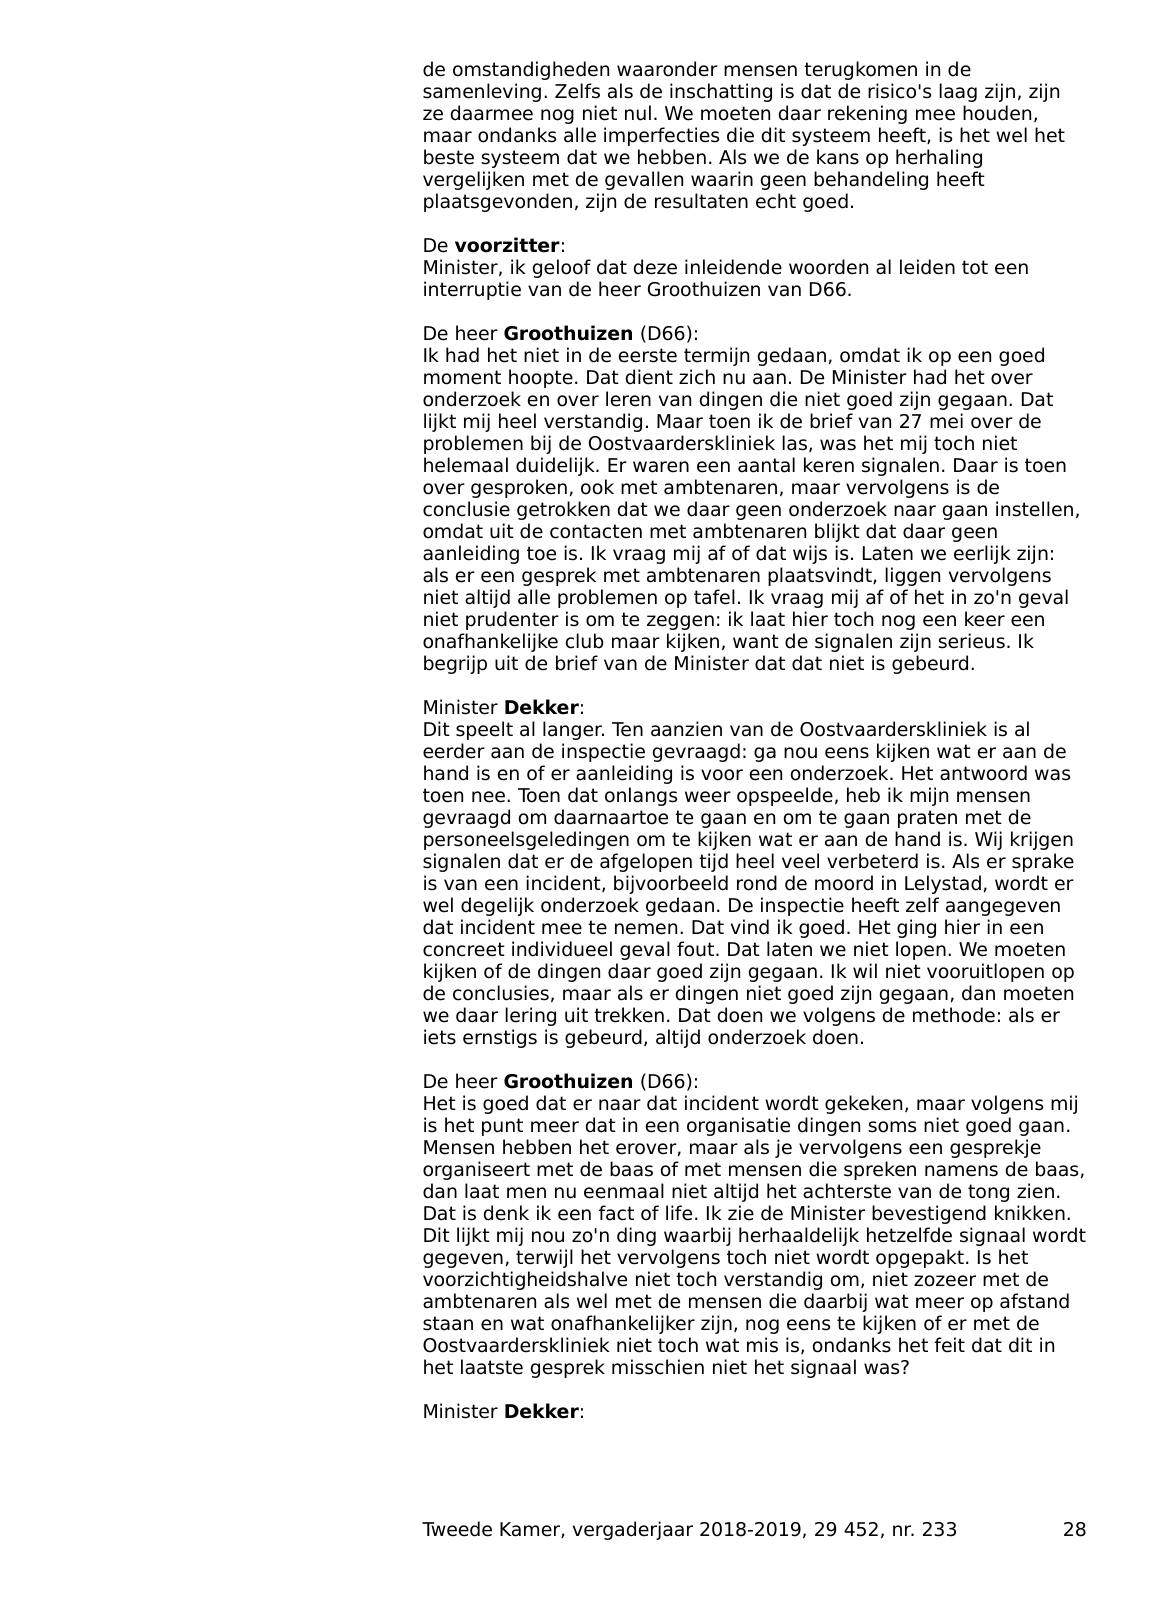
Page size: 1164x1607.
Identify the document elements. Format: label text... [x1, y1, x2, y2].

text De voorzitter: [422, 235, 1087, 257]
text De heer Groothuizen (D66): [422, 1071, 1087, 1093]
text Ik had het niet in de eerste termijn gedaan, omdat ik op een goed moment hoopte. Dat dient zich nu aan. De Minister had het over onderzoek en over leren van dingen die niet goed zijn gegaan. Dat lijkt mij heel verstandig. Maar toen ik de brief van 27 mei over de problemen bij de Oostvaarderskliniek las, was het mij toch niet helemaal duidelijk. Er waren een aantal keren signalen. Daar is toen over gesproken, ook met ambtenaren, maar vervolgens is de conclusie getrokken dat we daar geen onderzoek naar gaan instellen, omdat uit de contacten met ambtenaren blijkt dat daar geen aanleiding toe is. Ik vraag mij af of dat wijs is. Laten we eerlijk zijn: als er een gesprek met ambtenaren plaatsvindt, liggen vervolgens niet altijd alle problemen op tafel. Ik vraag mij af of het in zo'n geval niet prudenter is om te zeggen: ik laat hier toch nog een keer een onafhankelijke club maar kijken, want de signalen zijn serieus. Ik begrijp uit de brief van de Minister dat dat niet is gebeurd. [422, 345, 1087, 675]
text De heer Groothuizen (D66): [422, 323, 1087, 345]
text Het is goed dat er naar dat incident wordt gekeken, maar volgens mij is het punt meer dat in een organisatie dingen soms niet goed gaan. Mensen hebben het erover, maar als je vervolgens een gesprekje organiseert met de baas of met mensen die spreken namens de baas, dan laat men nu eenmaal niet altijd het achterste van de tong zien. Dat is denk ik een fact of life. Ik zie de Minister bevestigend knikken. Dit lijkt mij nou zo'n ding waarbij herhaaldelijk hetzelfde signaal wordt gegeven, terwijl het vervolgens toch niet wordt opgepakt. Is het voorzichtigheidshalve niet toch verstandig om, niet zozeer met de ambtenaren als wel met de mensen die daarbij wat meer op afstand staan en wat onafhankelijker zijn, nog eens te kijken of er met de Oostvaarderskliniek niet toch wat mis is, ondanks het feit dat dit in het laatste gesprek misschien niet het signaal was? [422, 1093, 1087, 1379]
text Minister Dekker: [422, 697, 1087, 719]
text de omstandigheden waaronder mensen terugkomen in de samenleving. Zelfs als de inschatting is dat de risico's laag zijn, zijn ze daarmee nog niet nul. We moeten daar rekening mee houden, maar ondanks alle imperfecties die dit systeem heeft, is het wel het beste systeem dat we hebben. Als we de kans op herhaling vergelijken met de gevallen waarin geen behandeling heeft plaatsgevonden, zijn de resultaten echt goed. [422, 59, 1087, 213]
text Dit speelt al langer. Ten aanzien van de Oostvaarderskliniek is al eerder aan de inspectie gevraagd: ga nou eens kijken wat er aan de hand is en of er aanleiding is voor een onderzoek. Het antwoord was toen nee. Toen dat onlangs weer opspeelde, heb ik mijn mensen gevraagd om daarnaartoe te gaan en om te gaan praten met de personeelsgeledingen om te kijken wat er aan de hand is. Wij krijgen signalen dat er de afgelopen tijd heel veel verbeterd is. Als er sprake is van een incident, bijvoorbeeld rond de moord in Lelystad, wordt er wel degelijk onderzoek gedaan. De inspectie heeft zelf aangegeven dat incident mee te nemen. Dat vind ik goed. Het ging hier in een concreet individueel geval fout. Dat laten we niet lopen. We moeten kijken of de dingen daar goed zijn gegaan. Ik wil niet vooruitlopen op de conclusies, maar als er dingen niet goed zijn gegaan, dan moeten we daar lering uit trekken. Dat doen we volgens de methode: als er iets ernstigs is gebeurd, altijd onderzoek doen. [422, 719, 1087, 1049]
text Minister, ik geloof dat deze inleidende woorden al leiden tot een interruptie van de heer Groothuizen van D66. [422, 257, 1087, 301]
text Minister Dekker: [422, 1401, 1087, 1423]
